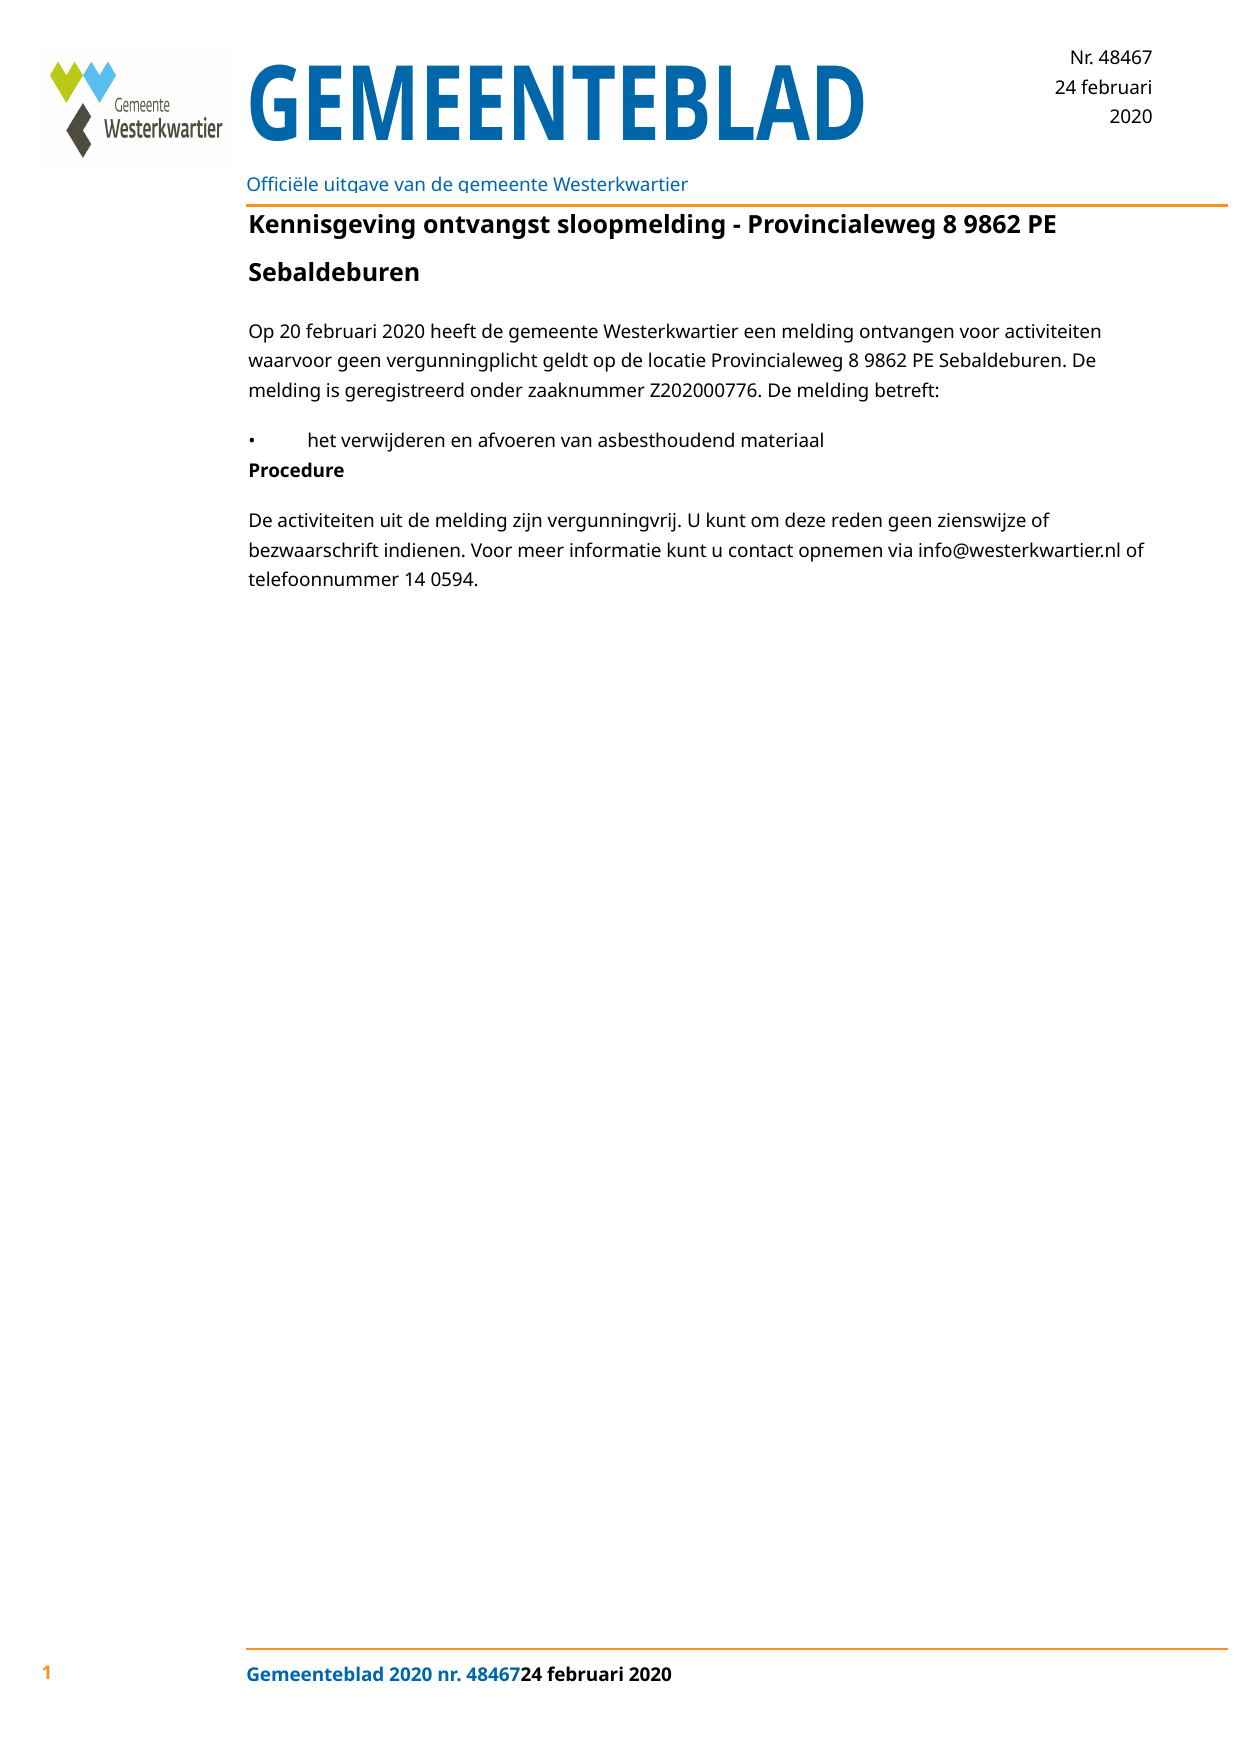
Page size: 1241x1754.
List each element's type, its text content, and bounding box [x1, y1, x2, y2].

text Procedure [248, 457, 1152, 483]
text Kennisgeving ontvangst sloopmelding - Provincialeweg 8 9862 PE Sebaldeburen [248, 207, 1152, 288]
list het verwijderen en afvoeren van asbesthoudend materiaal [248, 427, 1152, 453]
picture [41, 47, 231, 172]
text De activiteiten uit de melding zijn vergunningvrij. U kunt om deze reden geen zienswijze of bezwaarschrift indienen. Voor meer informatie kunt u contact opnemen via info@westerkwartier.nl of telefoonnummer 14 0594. [248, 507, 1152, 592]
text Op 20 februari 2020 heeft de gemeente Westerkwartier een melding ontvangen voor activiteiten waarvoor geen vergunningplicht geldt op de locatie Provincialeweg 8 9862 PE Sebaldeburen. De melding is geregistreerd onder zaaknummer Z202000776. De melding betreft: [248, 318, 1152, 403]
